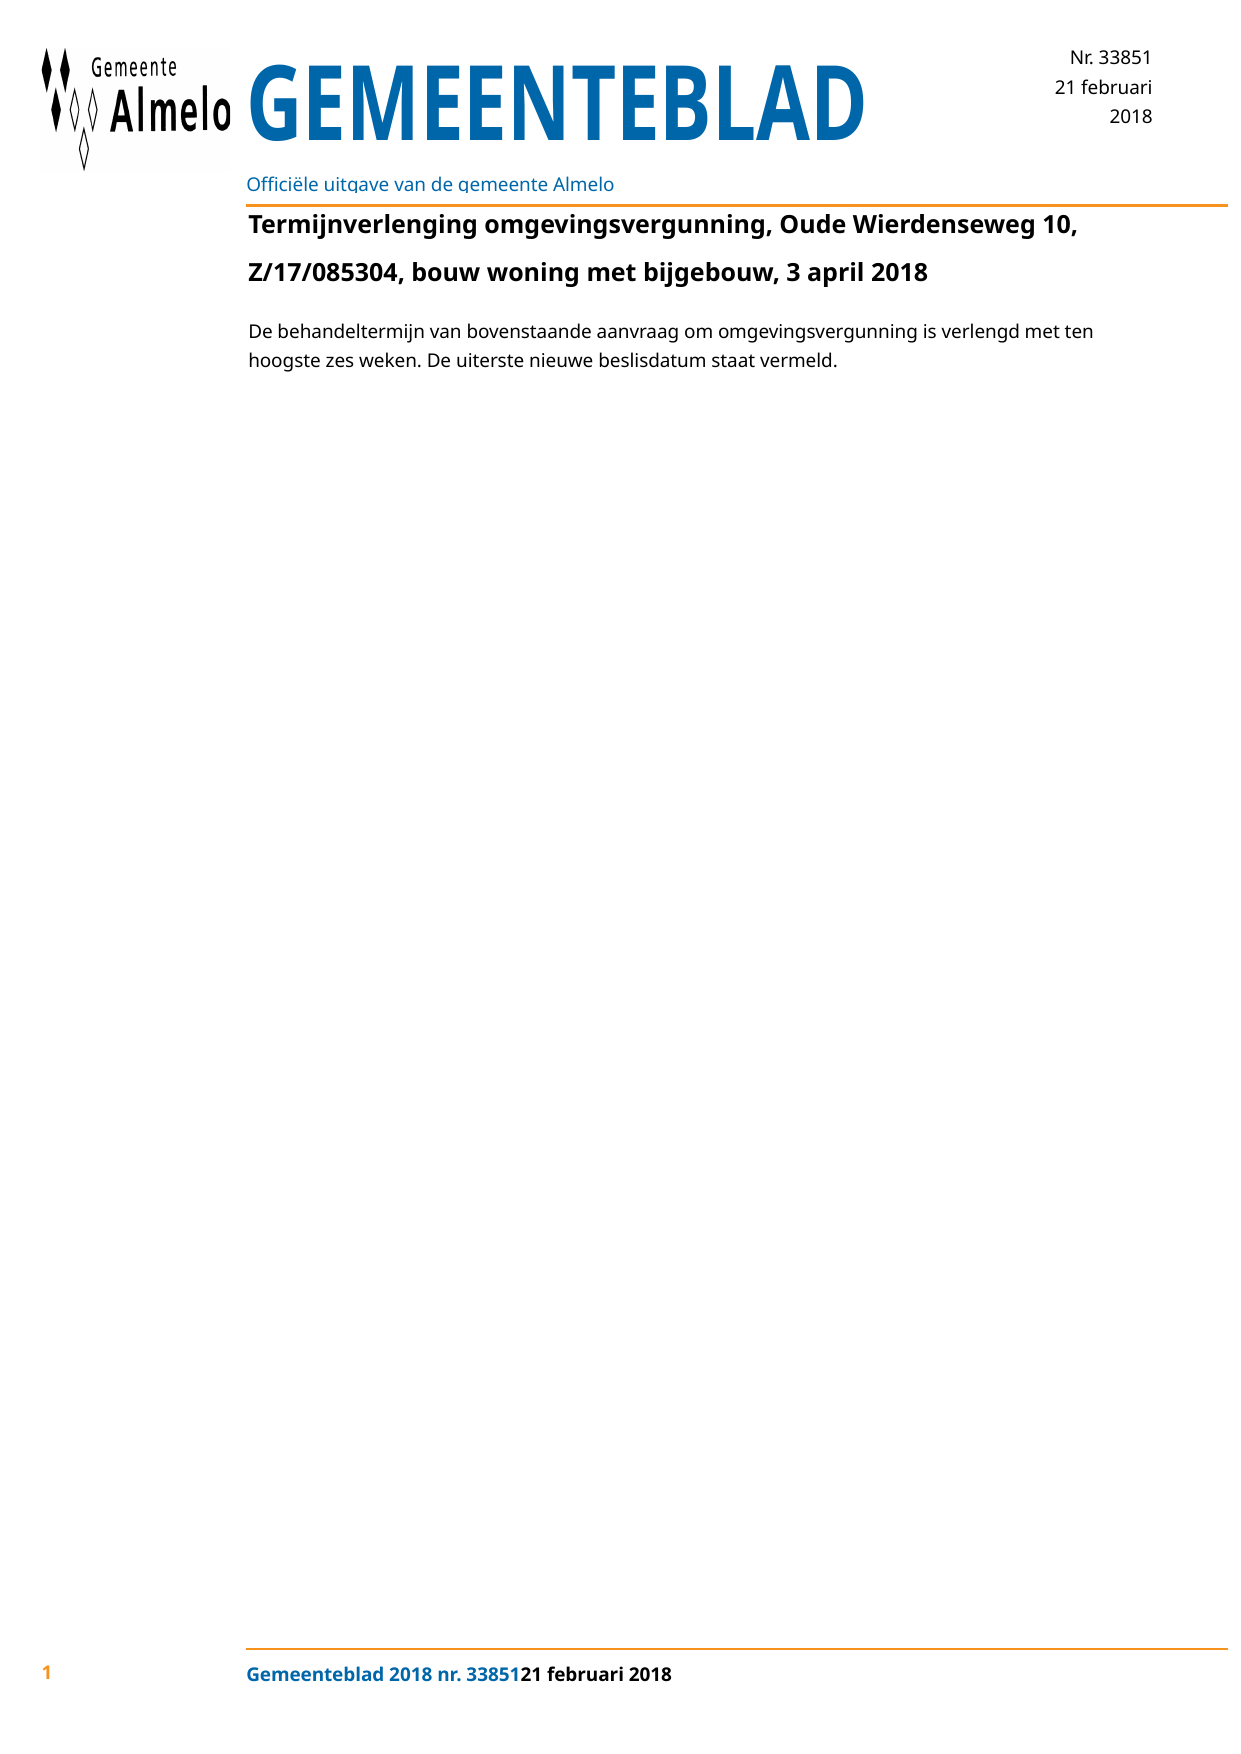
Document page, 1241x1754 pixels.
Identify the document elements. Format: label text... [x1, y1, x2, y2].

picture [41, 47, 231, 172]
text Termijnverlenging omgevingsvergunning, Oude Wierdenseweg 10, Z/17/085304, bouw woning met bijgebouw, 3 april 2018 [248, 207, 1152, 288]
text De behandeltermijn van bovenstaande aanvraag om omgevingsvergunning is verlengd met ten hoogste zes weken. De uiterste nieuwe beslisdatum staat vermeld. [248, 318, 1152, 373]
